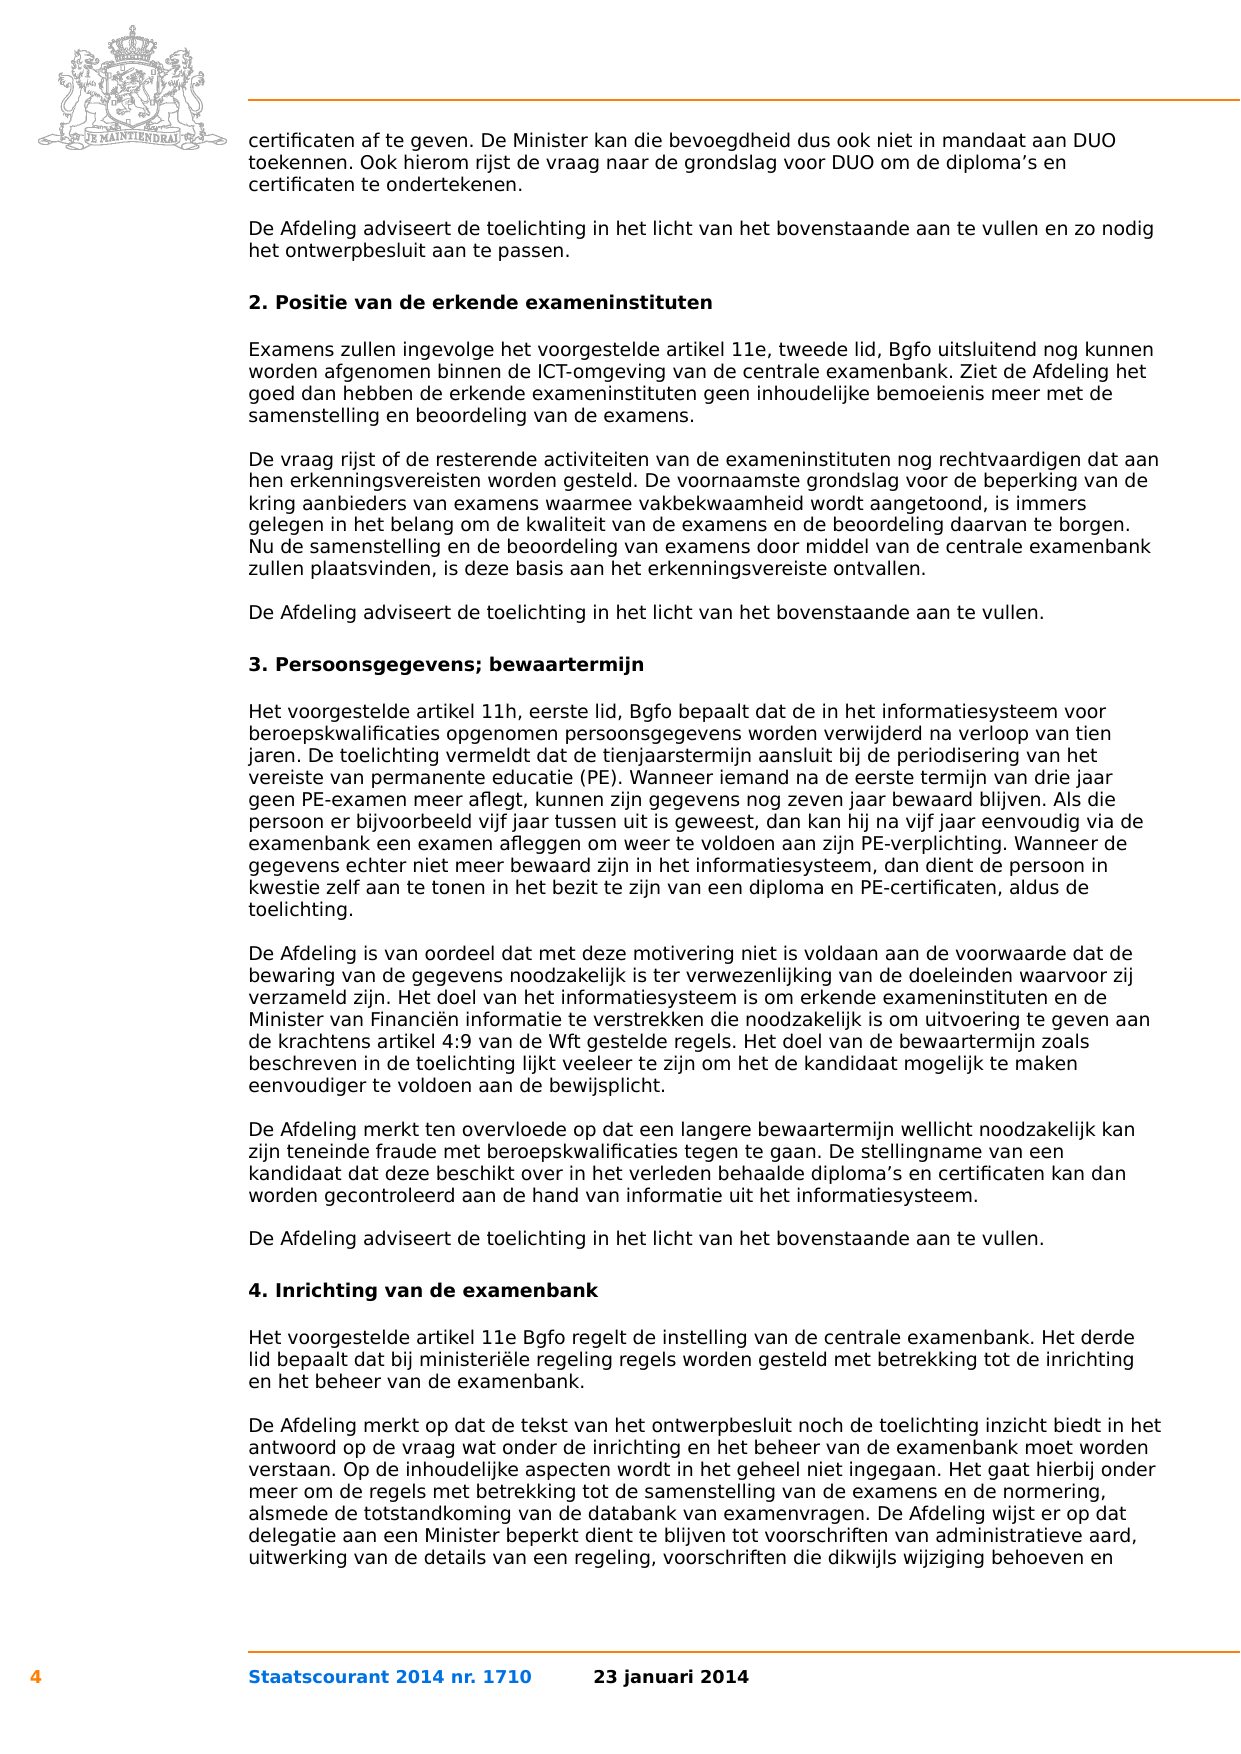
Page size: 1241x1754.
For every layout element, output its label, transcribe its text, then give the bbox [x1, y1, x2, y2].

text De Afdeling adviseert de toelichting in het licht van het bovenstaande aan te vullen. [248, 1228, 1163, 1250]
picture [38, 25, 227, 150]
text De Afdeling merkt op dat de tekst van het ontwerpbesluit noch de toelichting inzicht biedt in het antwoord op de vraag wat onder de inrichting en het beheer van de examenbank moet worden verstaan. Op de inhoudelijke aspecten wordt in het geheel niet ingegaan. Het gaat hierbij onder meer om de regels met betrekking tot de samenstelling van de examens en de normering, alsmede de totstandkoming van de databank van examenvragen. De Afdeling wijst er op dat delegatie aan een Minister beperkt dient te blijven tot voorschriften van administratieve aard, uitwerking van de details van een regeling, voorschriften die dikwijls wijziging behoeven en [248, 1415, 1163, 1569]
text De vraag rijst of de resterende activiteiten van de exameninstituten nog rechtvaardigen dat aan hen erkenningsvereisten worden gesteld. De voornaamste grondslag voor de beperking van de kring aanbieders van examens waarmee vakbekwaamheid wordt aangetoond, is immers gelegen in het belang om de kwaliteit van de examens en de beoordeling daarvan te borgen. Nu de samenstelling en de beoordeling van examens door middel van de centrale examenbank zullen plaatsvinden, is deze basis aan het erkenningsvereiste ontvallen. [248, 448, 1163, 580]
subtitle 4. Inrichting van de examenbank [248, 1280, 1163, 1302]
text De Afdeling adviseert de toelichting in het licht van het bovenstaande aan te vullen en zo nodig het ontwerpbesluit aan te passen. [248, 218, 1163, 262]
subtitle 3. Persoonsgegevens; bewaartermijn [248, 654, 1163, 676]
text De Afdeling is van oordeel dat met deze motivering niet is voldaan aan de voorwaarde dat de bewaring van de gegevens noodzakelijk is ter verwezenlijking van de doeleinden waarvoor zij verzameld zijn. Het doel van het informatiesysteem is om erkende exameninstituten en de Minister van Financiën informatie te verstrekken die noodzakelijk is om uitvoering te geven aan de krachtens artikel 4:9 van de Wft gestelde regels. Het doel van de bewaartermijn zoals beschreven in de toelichting lijkt veeleer te zijn om het de kandidaat mogelijk te maken eenvoudiger te voldoen aan de bewijsplicht. [248, 943, 1163, 1097]
text Examens zullen ingevolge het voorgestelde artikel 11e, tweede lid, Bgfo uitsluitend nog kunnen worden afgenomen binnen de ICT-omgeving van de centrale examenbank. Ziet de Afdeling het goed dan hebben de erkende exameninstituten geen inhoudelijke bemoeienis meer met de samenstelling en beoordeling van de examens. [248, 339, 1163, 427]
text Het voorgestelde artikel 11h, eerste lid, Bgfo bepaalt dat de in het informatiesysteem voor beroepskwalificaties opgenomen persoonsgegevens worden verwijderd na verloop van tien jaren. De toelichting vermeldt dat de tienjaarstermijn aansluit bij de periodisering van het vereiste van permanente educatie (PE). Wanneer iemand na de eerste termijn van drie jaar geen PE-examen meer aflegt, kunnen zijn gegevens nog zeven jaar bewaard blijven. Als die persoon er bijvoorbeeld vijf jaar tussen uit is geweest, dan kan hij na vijf jaar eenvoudig via de examenbank een examen afleggen om weer te voldoen aan zijn PE-verplichting. Wanneer de gegevens echter niet meer bewaard zijn in het informatiesysteem, dan dient de persoon in kwestie zelf aan te tonen in het bezit te zijn van een diploma en PE-certificaten, aldus de toelichting. [248, 701, 1163, 921]
text De Afdeling merkt ten overvloede op dat een langere bewaartermijn wellicht noodzakelijk kan zijn teneinde fraude met beroepskwalificaties tegen te gaan. De stellingname van een kandidaat dat deze beschikt over in het verleden behaalde diploma’s en certificaten kan dan worden gecontroleerd aan de hand van informatie uit het informatiesysteem. [248, 1118, 1163, 1206]
text Het voorgestelde artikel 11e Bgfo regelt de instelling van de centrale examenbank. Het derde lid bepaalt dat bij ministeriële regeling regels worden gesteld met betrekking tot de inrichting en het beheer van de examenbank. [248, 1327, 1163, 1393]
text certificaten af te geven. De Minister kan die bevoegdheid dus ook niet in mandaat aan DUO toekennen. Ook hierom rijst de vraag naar de grondslag voor DUO om de diploma’s en certificaten te ondertekenen. [248, 130, 1163, 196]
text De Afdeling adviseert de toelichting in het licht van het bovenstaande aan te vullen. [248, 602, 1163, 624]
subtitle 2. Positie van de erkende exameninstituten [248, 292, 1163, 314]
